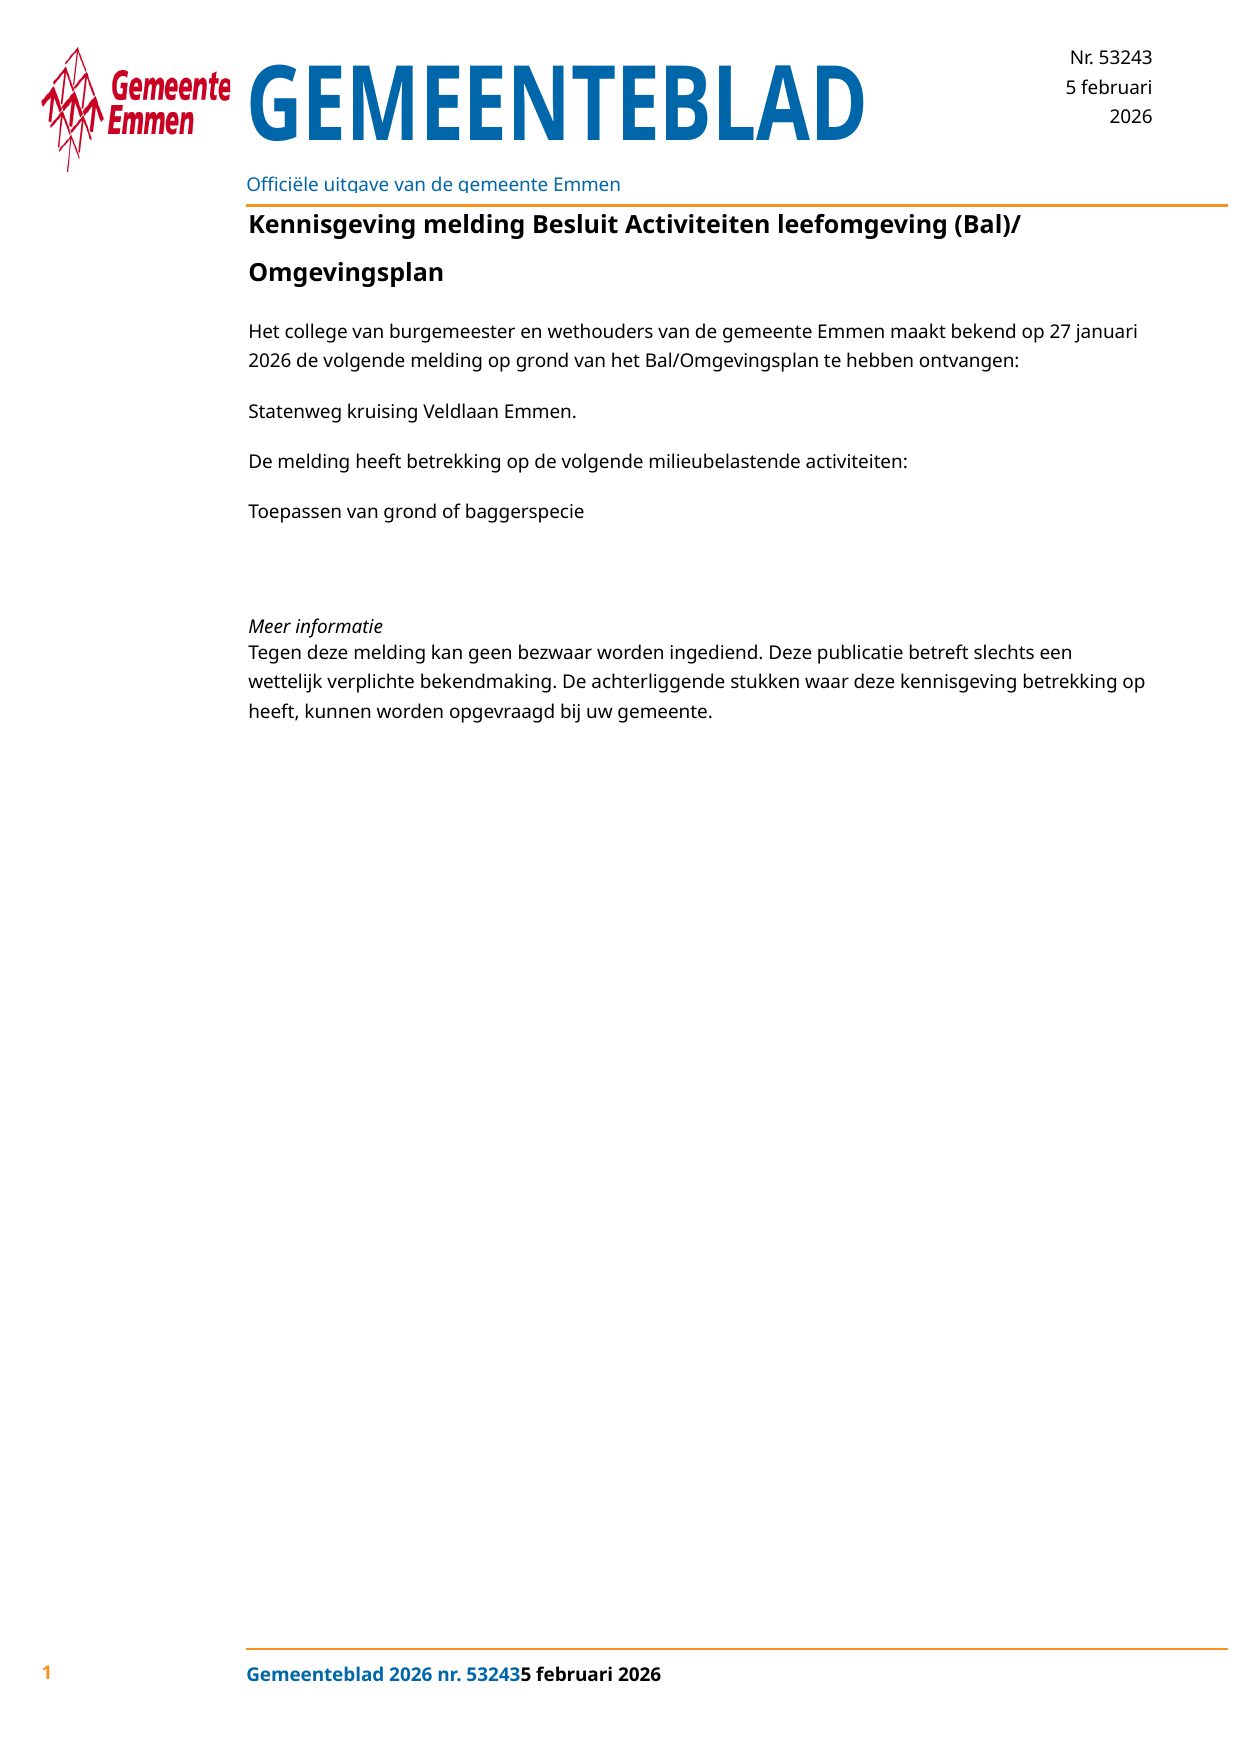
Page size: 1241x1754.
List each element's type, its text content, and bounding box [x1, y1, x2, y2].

picture [41, 47, 231, 172]
text Het college van burgemeester en wethouders van de gemeente Emmen maakt bekend op 27 januari 2026 de volgende melding op grond van het Bal/Omgevingsplan te hebben ontvangen: [248, 318, 1152, 373]
text Meer informatie [248, 613, 1152, 639]
text Statenweg kruising Veldlaan Emmen. [248, 398, 1152, 424]
text Tegen deze melding kan geen bezwaar worden ingediend. Deze publicatie betreft slechts een wettelijk verplichte bekendmaking. De achterliggende stukken waar deze kennisgeving betrekking op heeft, kunnen worden opgevraagd bij uw gemeente. [248, 639, 1152, 724]
text De melding heeft betrekking op de volgende milieubelastende activiteiten: [248, 448, 1152, 474]
text Kennisgeving melding Besluit Activiteiten leefomgeving (Bal)/ Omgevingsplan [248, 207, 1152, 288]
text Toepassen van grond of baggerspecie [248, 499, 1152, 524]
